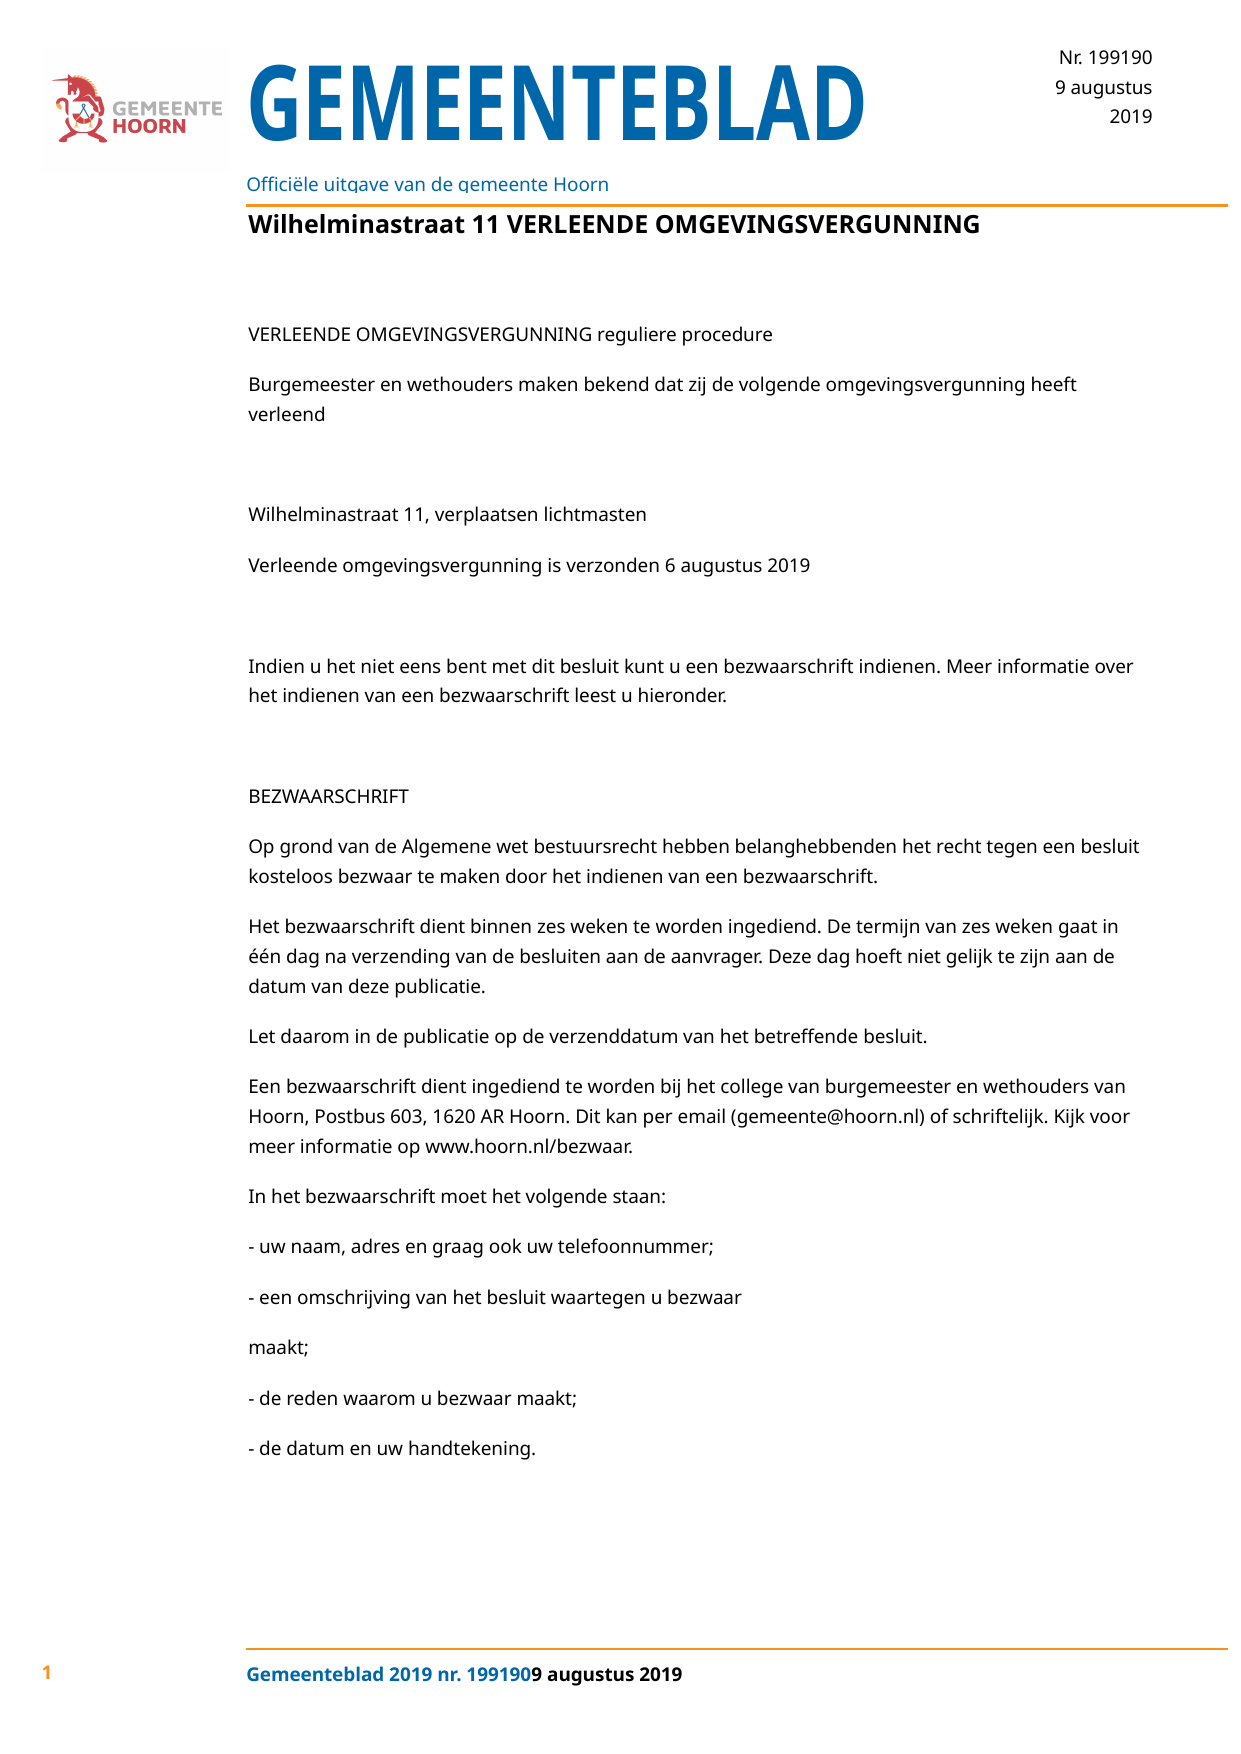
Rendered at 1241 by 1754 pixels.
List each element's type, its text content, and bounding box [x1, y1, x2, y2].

text - de datum en uw handtekening. [248, 1435, 1152, 1461]
text - uw naam, adres en graag ook uw telefoonnummer; [248, 1234, 1152, 1259]
text Wilhelminastraat 11, verplaatsen lichtmasten [248, 502, 1152, 527]
text VERLEENDE OMGEVINGSVERGUNNING reguliere procedure [248, 321, 1152, 346]
text Wilhelminastraat 11 VERLEENDE OMGEVINGSVERGUNNING [248, 207, 1152, 241]
text Indien u het niet eens bent met dit besluit kunt u een bezwaarschrift indienen. Meer informatie over het indienen van een bezwaarschrift leest u hieronder. [248, 653, 1152, 708]
text Burgemeester en wethouders maken bekend dat zij de volgende omgevingsvergunning heeft verleend [248, 371, 1152, 426]
text Het bezwaarschrift dient binnen zes weken te worden ingediend. De termijn van zes weken gaat in één dag na verzending van de besluiten aan de aanvrager. Deze dag hoeft niet gelijk te zijn aan de datum van deze publicatie. [248, 914, 1152, 998]
picture [41, 47, 231, 172]
text Op grond van de Algemene wet bestuursrecht hebben belanghebbenden het recht tegen een besluit kosteloos bezwaar te maken door het indienen van een bezwaarschrift. [248, 834, 1152, 889]
text BEZWAARSCHRIFT [248, 783, 1152, 809]
text - een omschrijving van het besluit waartegen u bezwaar [248, 1284, 1152, 1310]
text maakt; [248, 1334, 1152, 1360]
text Een bezwaarschrift dient ingediend te worden bij het college van burgemeester en wethouders van Hoorn, Postbus 603, 1620 AR Hoorn. Dit kan per email (gemeente@hoorn.nl) of schriftelijk. Kijk voor meer informatie op www.hoorn.nl/bezwaar. [248, 1074, 1152, 1158]
text Let daarom in de publicatie op de verzenddatum van het betreffende besluit. [248, 1023, 1152, 1049]
text Verleende omgevingsvergunning is verzonden 6 augustus 2019 [248, 552, 1152, 578]
text In het bezwaarschrift moet het volgende staan: [248, 1183, 1152, 1209]
text - de reden waarom u bezwaar maakt; [248, 1385, 1152, 1411]
